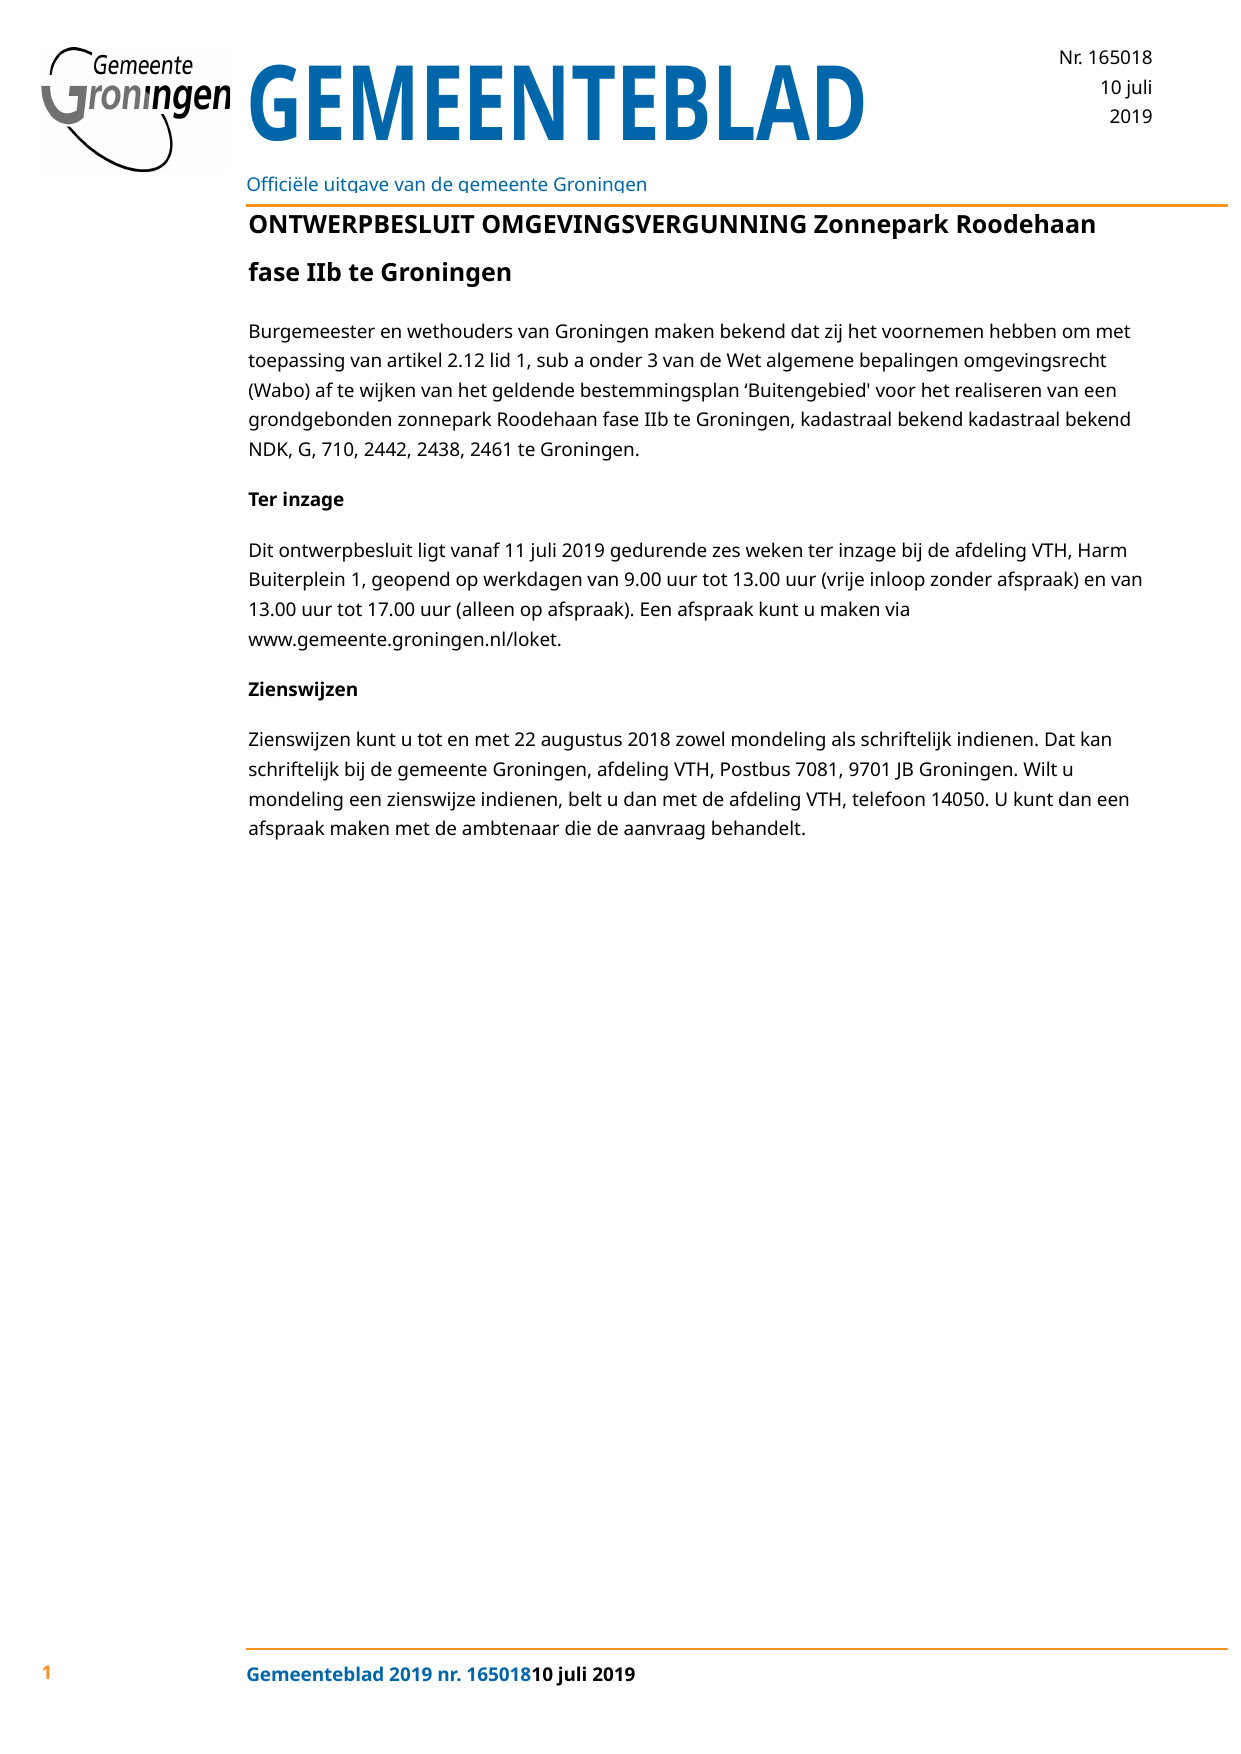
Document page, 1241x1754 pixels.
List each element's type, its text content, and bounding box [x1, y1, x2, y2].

picture [41, 47, 231, 172]
text Burgemeester en wethouders van Groningen maken bekend dat zij het voornemen hebben om met toepassing van artikel 2.12 lid 1, sub a onder 3 van de Wet algemene bepalingen omgevingsrecht (Wabo) af te wijken van het geldende bestemmingsplan ‘Buitengebied' voor het realiseren van een grondgebonden zonnepark Roodehaan fase IIb te Groningen, kadastraal bekend kadastraal bekend NDK, G, 710, 2442, 2438, 2461 te Groningen. [248, 318, 1152, 462]
text Zienswijzen kunt u tot en met 22 augustus 2018 zowel mondeling als schriftelijk indienen. Dat kan schriftelijk bij de gemeente Groningen, afdeling VTH, Postbus 7081, 9701 JB Groningen. Wilt u mondeling een zienswijze indienen, belt u dan met de afdeling VTH, telefoon 14050. U kunt dan een afspraak maken met de ambtenaar die de aanvraag behandelt. [248, 727, 1152, 841]
text Dit ontwerpbesluit ligt vanaf 11 juli 2019 gedurende zes weken ter inzage bij de afdeling VTH, Harm Buiterplein 1, geopend op werkdagen van 9.00 uur tot 13.00 uur (vrije inloop zonder afspraak) en van 13.00 uur tot 17.00 uur (alleen op afspraak). Een afspraak kunt u maken via www.gemeente.groningen.nl/loket. [248, 537, 1152, 652]
text ONTWERPBESLUIT OMGEVINGSVERGUNNING Zonnepark Roodehaan fase IIb te Groningen [248, 207, 1152, 288]
text Ter inzage [248, 487, 1152, 512]
text Zienswijzen [248, 676, 1152, 702]
